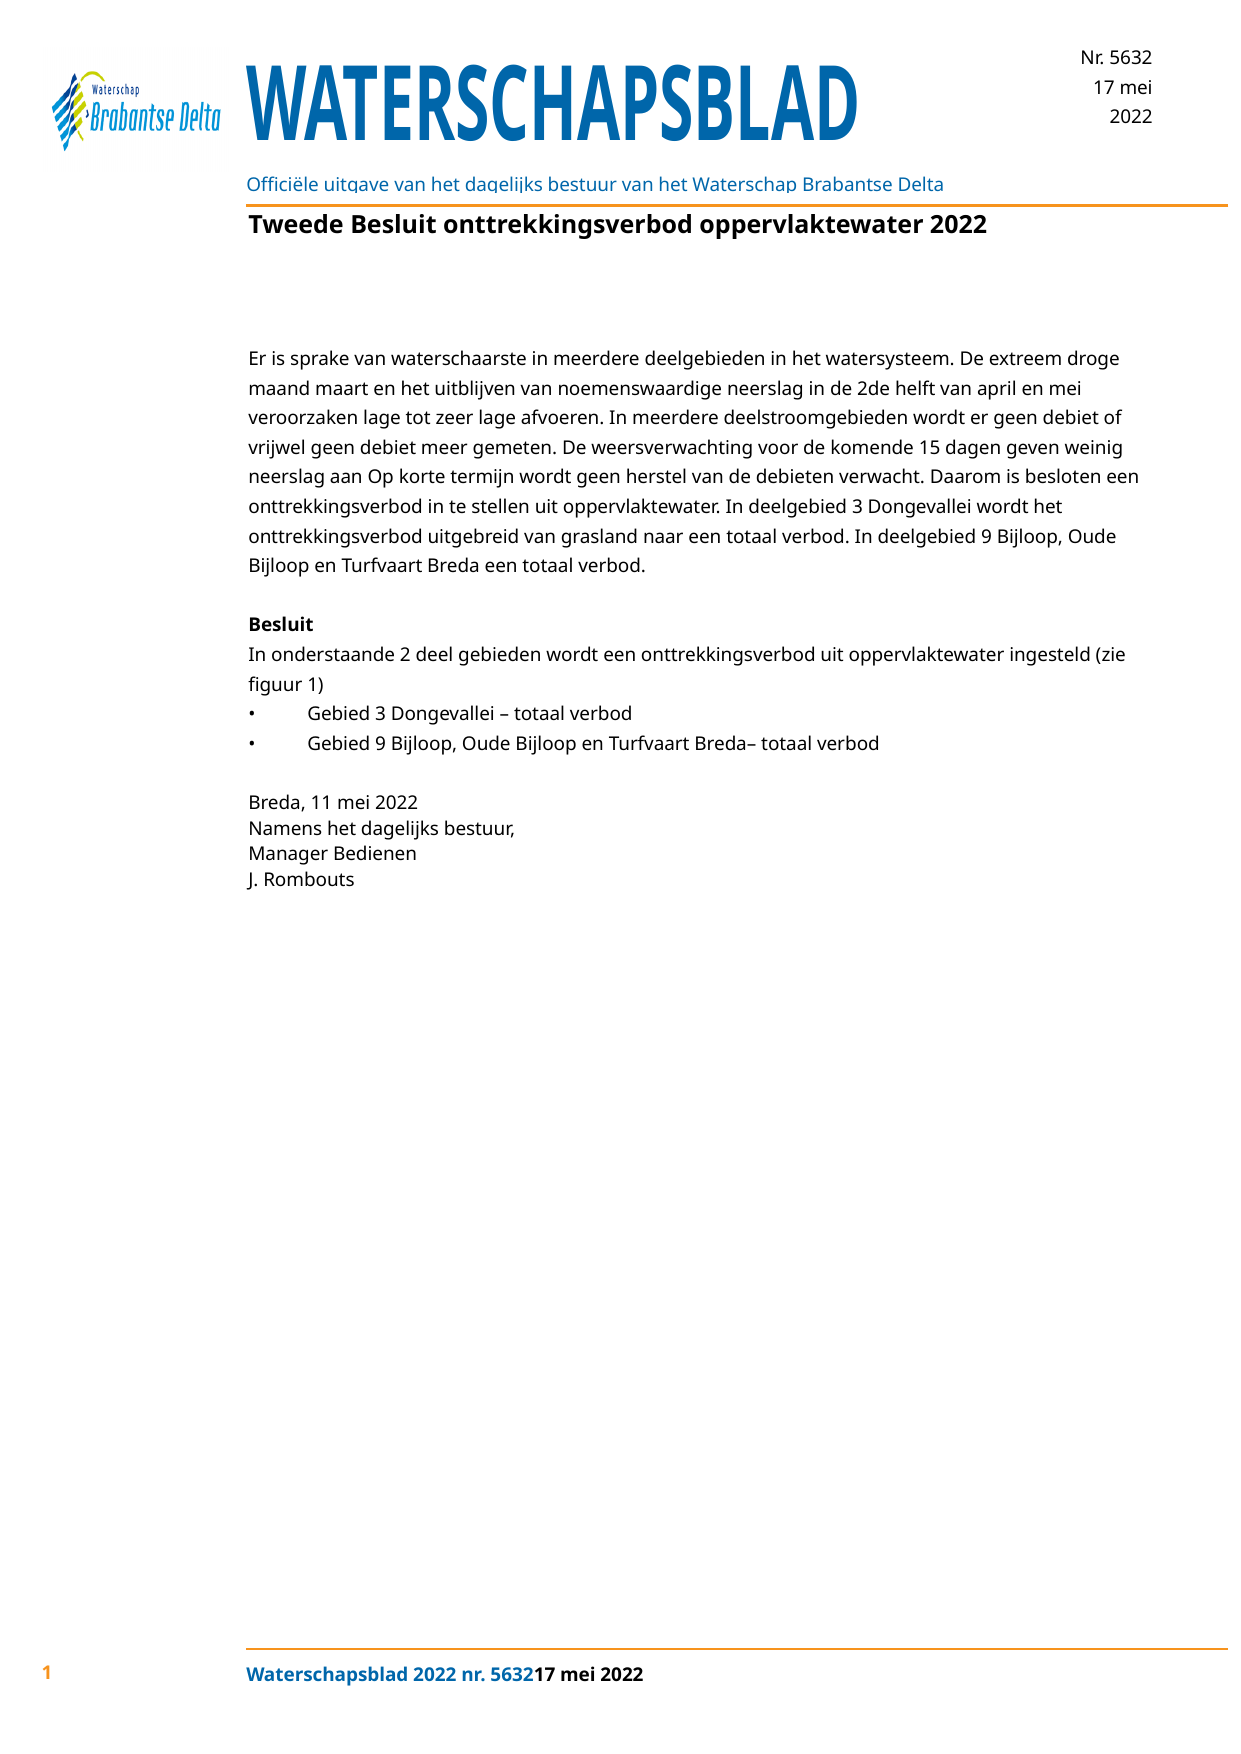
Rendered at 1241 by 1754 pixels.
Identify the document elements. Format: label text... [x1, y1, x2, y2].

text In onderstaande 2 deel gebieden wordt een onttrekkingsverbod uit oppervlaktewater ingesteld (zie figuur 1) [248, 641, 1152, 696]
text Breda, 11 mei 2022 [248, 789, 1152, 815]
text Er is sprake van waterschaarste in meerdere deelgebieden in het watersysteem. De extreem droge maand maart en het uitblijven van noemenswaardige neerslag in de 2de helft van april en mei veroorzaken lage tot zeer lage afvoeren. In meerdere deelstroomgebieden wordt er geen debiet of vrijwel geen debiet meer gemeten. De weersverwachting voor de komende 15 dagen geven weinig neerslag aan Op korte termijn wordt geen herstel van de debieten verwacht. Daarom is besloten een onttrekkingsverbod in te stellen uit oppervlaktewater. In deelgebied 3 Dongevallei wordt het onttrekkingsverbod uitgebreid van grasland naar een totaal verbod. In deelgebied 9 Bijloop, Oude Bijloop en Turfvaart Breda een totaal verbod. [248, 345, 1152, 578]
text Manager Bedienen [248, 841, 1152, 866]
text Besluit [248, 612, 1152, 637]
text Namens het dagelijks bestuur, [248, 815, 1152, 841]
list Gebied 9 Bijloop, Oude Bijloop en Turfvaart Breda– totaal verbod [248, 730, 1152, 756]
picture [41, 47, 231, 172]
list Gebied 3 Dongevallei – totaal verbod [248, 700, 1152, 726]
text Tweede Besluit onttrekkingsverbod oppervlaktewater 2022 [248, 207, 1152, 241]
text J. Rombouts [248, 866, 1152, 892]
